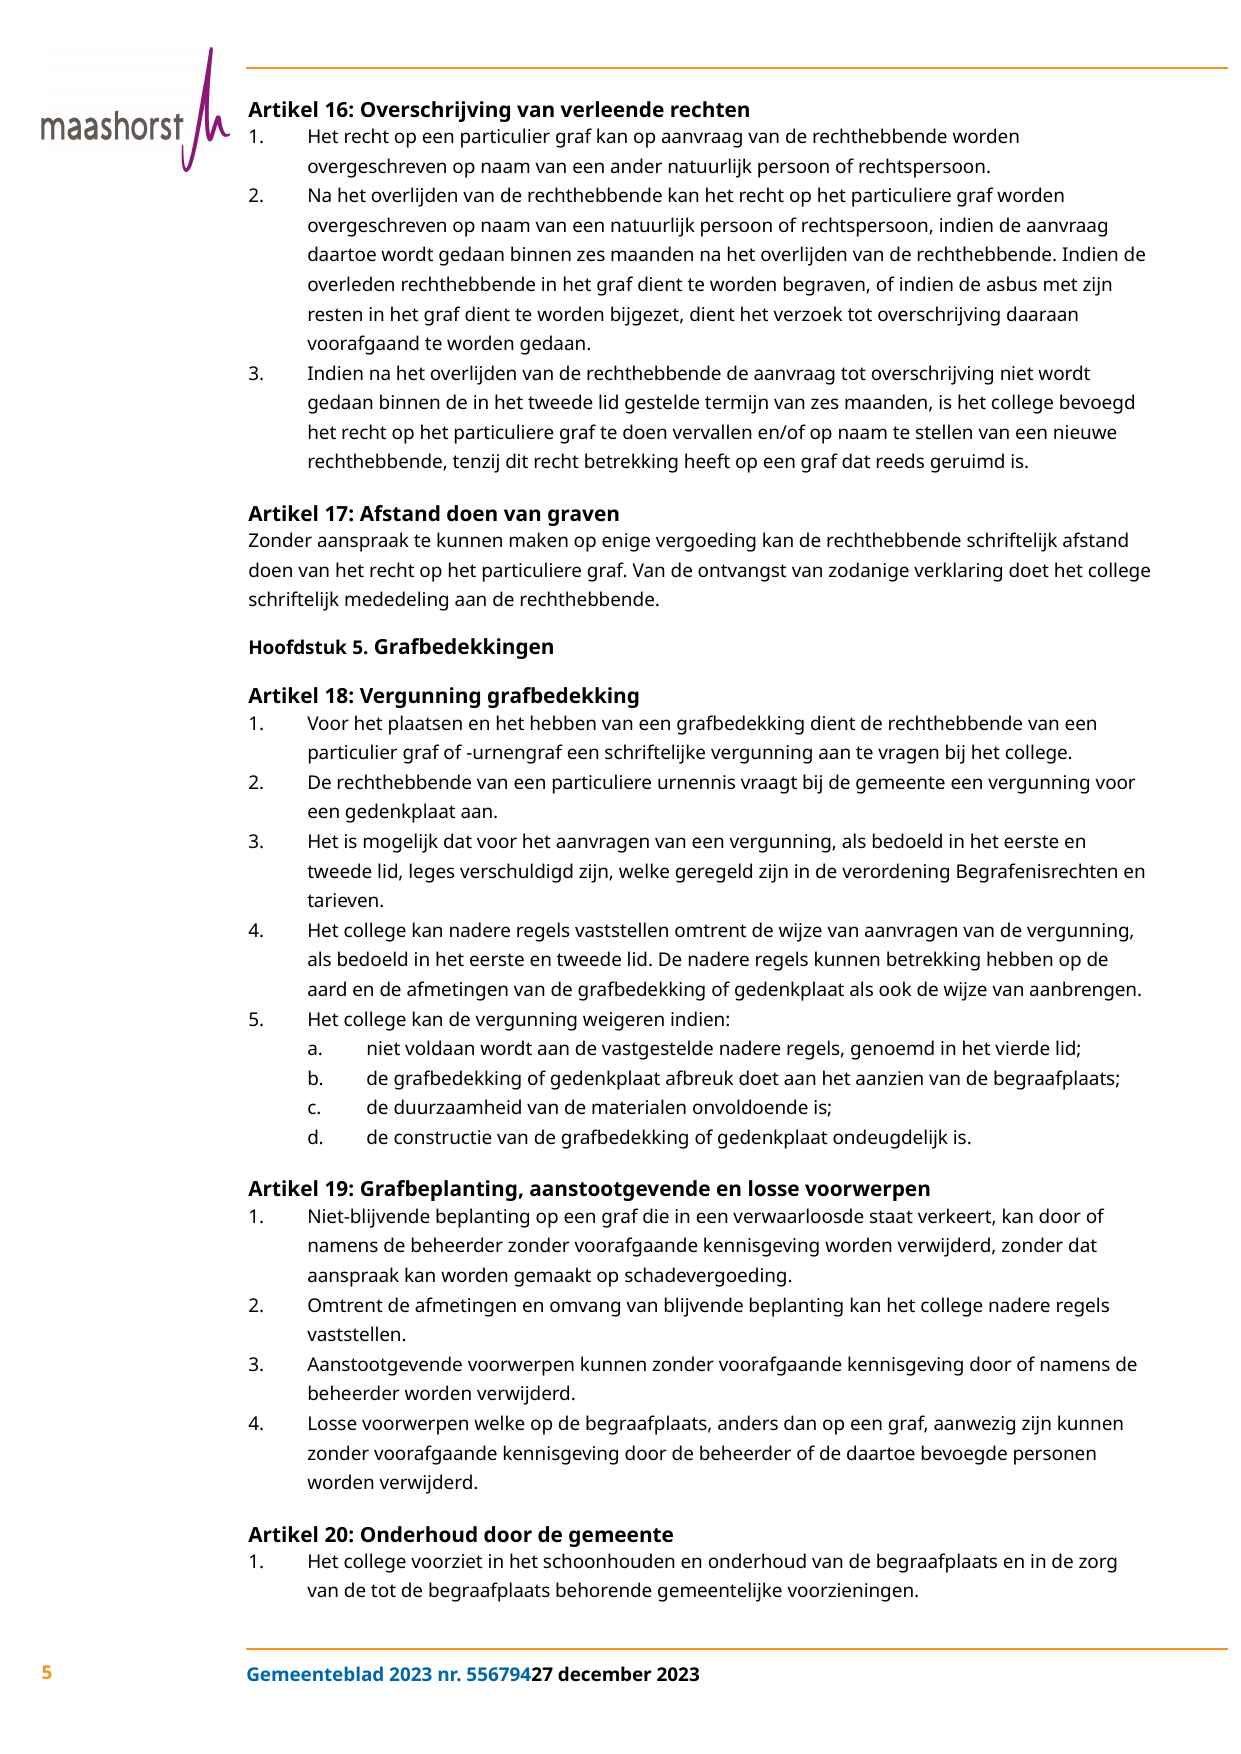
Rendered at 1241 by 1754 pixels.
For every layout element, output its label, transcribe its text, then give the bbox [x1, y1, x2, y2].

list Losse voorwerpen welke op de begraafplaats, anders dan op een graf, aanwezig zijn kunnen zonder voorafgaande kennisgeving door de beheerder of de daartoe bevoegde personen worden verwijderd. [248, 1410, 1152, 1495]
picture [41, 47, 231, 172]
list Het college kan nadere regels vaststellen omtrent de wijze van aanvragen van de vergunning, als bedoeld in het eerste en tweede lid. De nadere regels kunnen betrekking hebben op de aard en de afmetingen van de grafbedekking of gedenkplaat als ook de wijze van aanbrengen. [248, 917, 1152, 1002]
text Artikel 19: Grafbeplanting, aanstootgevende en losse voorwerpen [248, 1174, 1152, 1203]
list Het college kan de vergunning weigeren indien: [248, 1006, 1152, 1032]
list de grafbedekking of gedenkplaat afbreuk doet aan het aanzien van de begraafplaats; [307, 1065, 1152, 1091]
list Het college voorziet in het schoonhouden en onderhoud van de begraafplaats en in de zorg van de tot de begraafplaats behorende gemeentelijke voorzieningen. [248, 1548, 1152, 1603]
list niet voldaan wordt aan de vastgestelde nadere regels, genoemd in het vierde lid; [307, 1035, 1152, 1061]
text Artikel 17: Afstand doen van graven [248, 499, 1152, 527]
text Hoofdstuk 5. Grafbedekkingen [248, 632, 1152, 661]
list De rechthebbende van een particuliere urnennis vraagt bij de gemeente een vergunning voor een gedenkplaat aan. [248, 769, 1152, 824]
text Artikel 18: Vergunning grafbedekking [248, 682, 1152, 710]
list de constructie van de grafbedekking of gedenkplaat ondeugdelijk is. [307, 1124, 1152, 1150]
list Na het overlijden van de rechthebbende kan het recht op het particuliere graf worden overgeschreven op naam van een natuurlijk persoon of rechtspersoon, indien de aanvraag daartoe wordt gedaan binnen zes maanden na het overlijden van de rechthebbende. Indien de overleden rechthebbende in het graf dient te worden begraven, of indien de asbus met zijn resten in het graf dient te worden bijgezet, dient het verzoek tot overschrijving daaraan voorafgaand te worden gedaan. [248, 182, 1152, 356]
list Het is mogelijk dat voor het aanvragen van een vergunning, als bedoeld in het eerste en tweede lid, leges verschuldigd zijn, welke geregeld zijn in de verordening Begrafenisrechten en tarieven. [248, 828, 1152, 913]
list Aanstootgevende voorwerpen kunnen zonder voorafgaande kennisgeving door of namens de beheerder worden verwijderd. [248, 1351, 1152, 1406]
text Zonder aanspraak te kunnen maken op enige vergoeding kan de rechthebbende schriftelijk afstand doen van het recht op het particuliere graf. Van de ontvangst van zodanige verklaring doet het college schriftelijk mededeling aan de rechthebbende. [248, 527, 1152, 612]
list Indien na het overlijden van de rechthebbende de aanvraag tot overschrijving niet wordt gedaan binnen de in het tweede lid gestelde termijn van zes maanden, is het college bevoegd het recht op het particuliere graf te doen vervallen en/of op naam te stellen van een nieuwe rechthebbende, tenzij dit recht betrekking heeft op een graf dat reeds geruimd is. [248, 360, 1152, 474]
text Artikel 20: Onderhoud door de gemeente [248, 1520, 1152, 1548]
list Het recht op een particulier graf kan op aanvraag van de rechthebbende worden overgeschreven op naam van een ander natuurlijk persoon of rechtspersoon. [248, 123, 1152, 178]
list Omtrent de afmetingen en omvang van blijvende beplanting kan het college nadere regels vaststellen. [248, 1292, 1152, 1347]
list de duurzaamheid van de materialen onvoldoende is; [307, 1094, 1152, 1120]
list Niet-blijvende beplanting op een graf die in een verwaarloosde staat verkeert, kan door of namens de beheerder zonder voorafgaande kennisgeving worden verwijderd, zonder dat aanspraak kan worden gemaakt op schadevergoeding. [248, 1203, 1152, 1288]
list Voor het plaatsen en het hebben van een grafbedekking dient de rechthebbende van een particulier graf of -urnengraf een schriftelijke vergunning aan te vragen bij het college. [248, 710, 1152, 765]
text Artikel 16: Overschrijving van verleende rechten [248, 95, 1152, 123]
